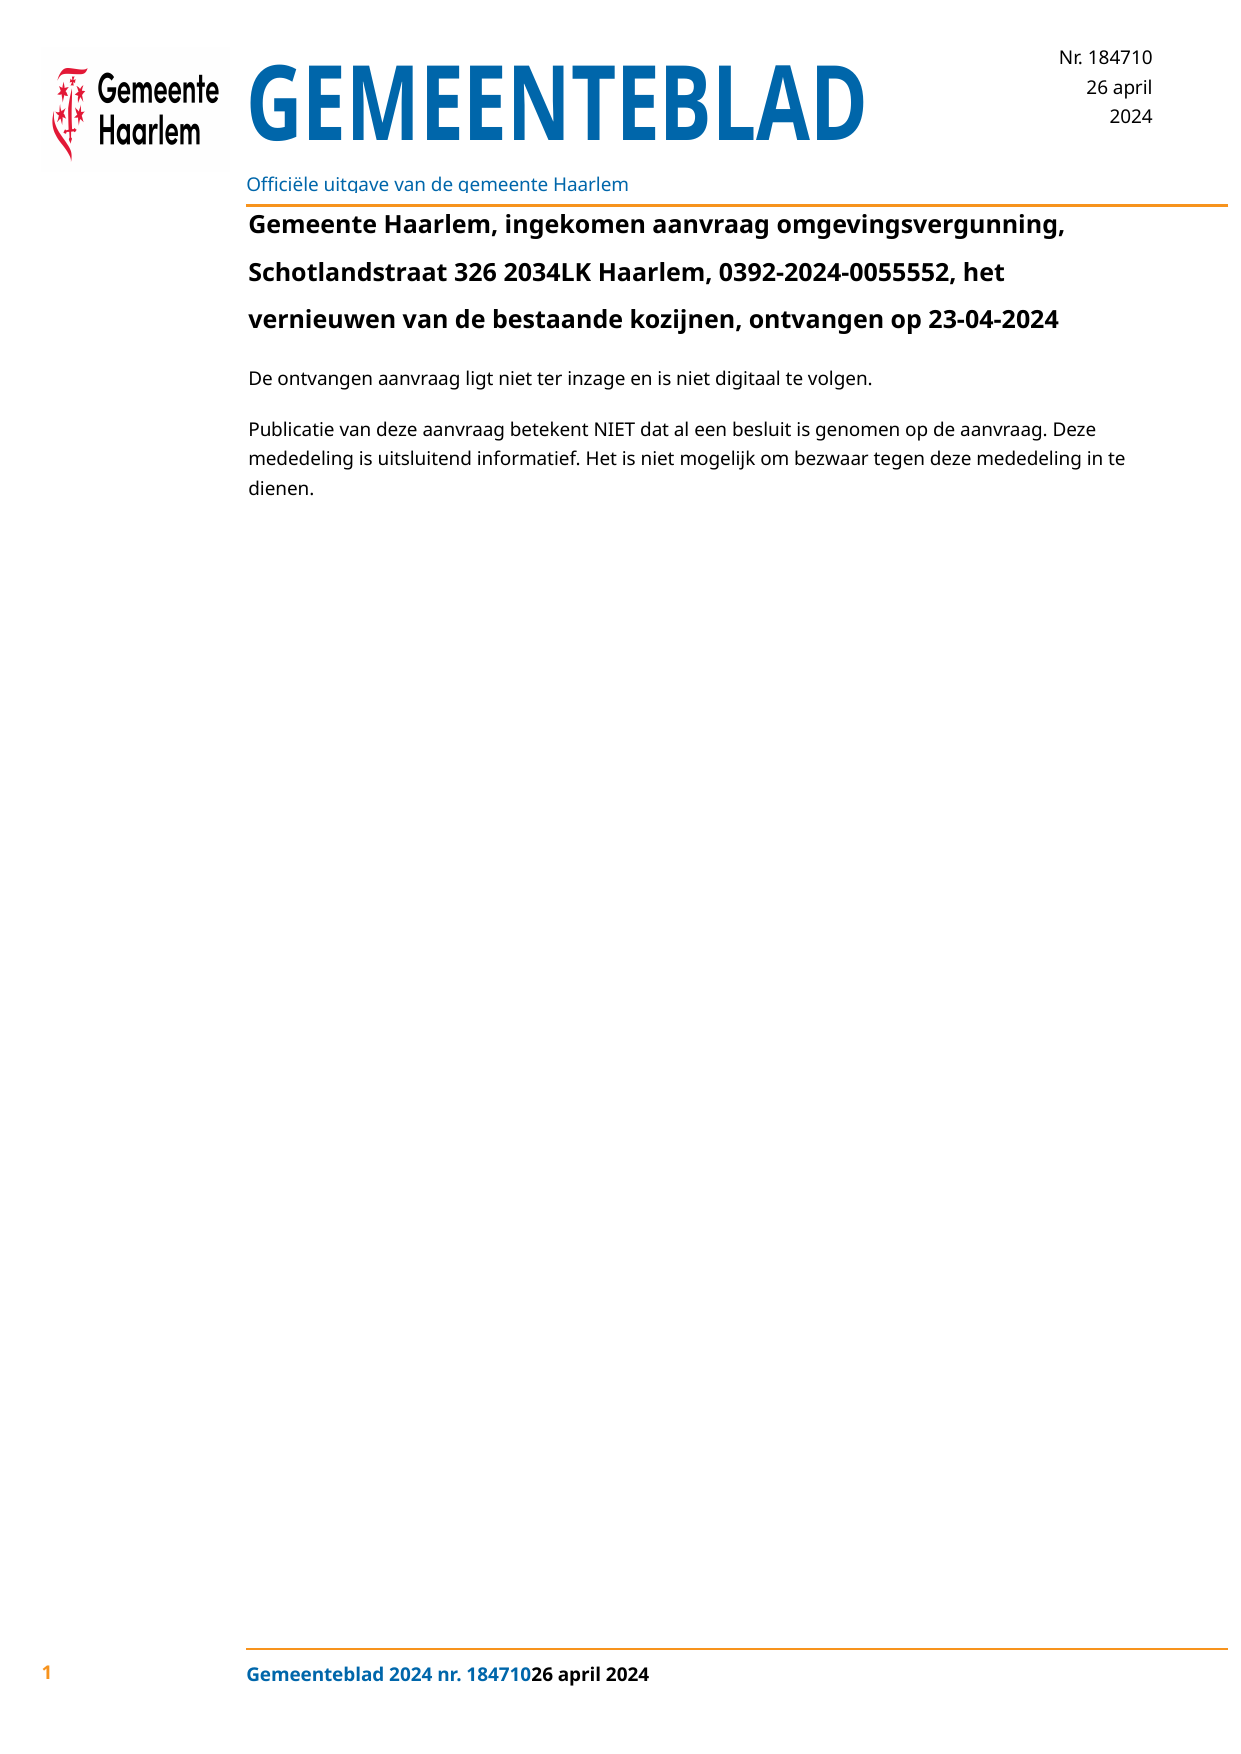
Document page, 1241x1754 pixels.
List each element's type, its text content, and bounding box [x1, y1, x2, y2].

text De ontvangen aanvraag ligt niet ter inzage en is niet digitaal te volgen. [248, 366, 1152, 391]
text Publicatie van deze aanvraag betekent NIET dat al een besluit is genomen op de aanvraag. Deze mededeling is uitsluitend informatief. Het is niet mogelijk om bezwaar tegen deze mededeling in te dienen. [248, 416, 1152, 501]
text Gemeente Haarlem, ingekomen aanvraag omgevingsvergunning, Schotlandstraat 326 2034LK Haarlem, 0392-2024-0055552, het vernieuwen van de bestaande kozijnen, ontvangen op 23-04-2024 [248, 207, 1152, 336]
picture [41, 47, 231, 172]
